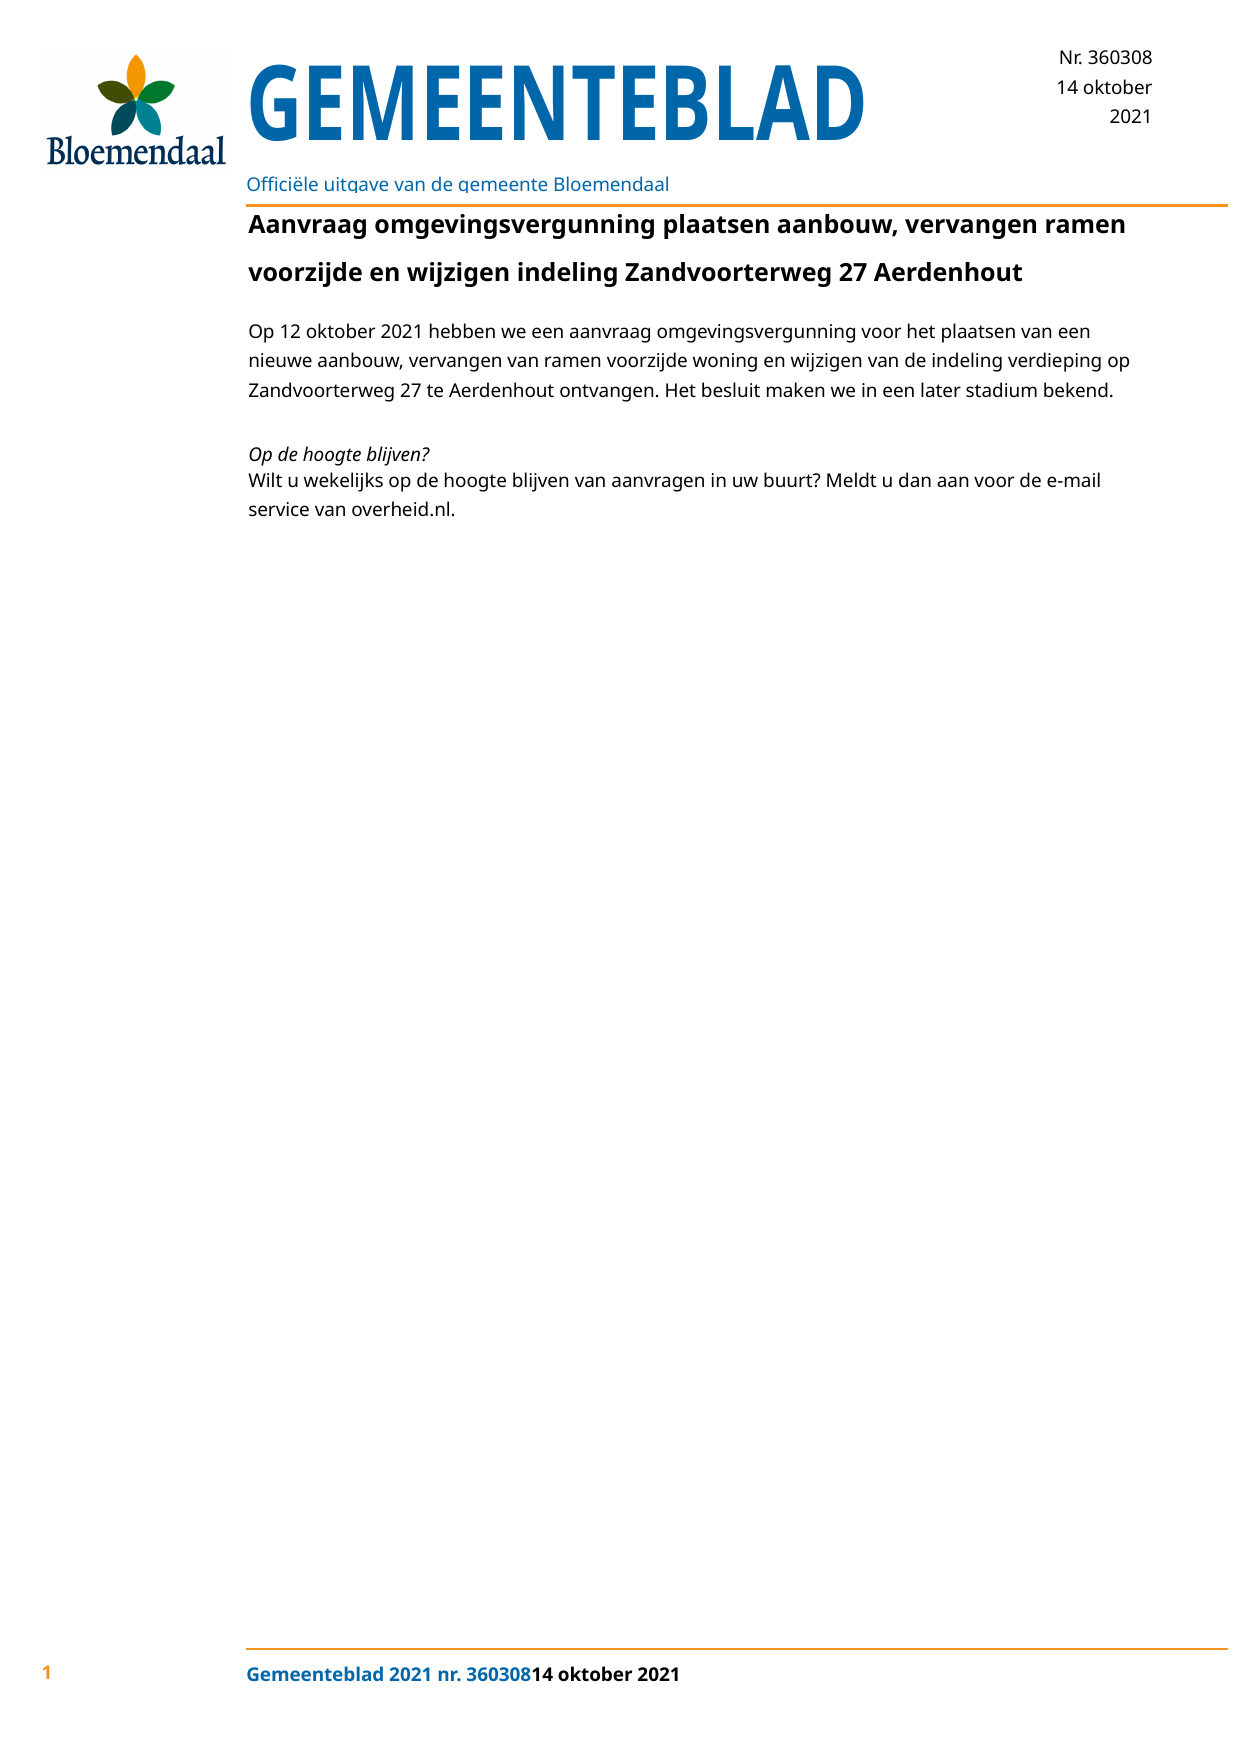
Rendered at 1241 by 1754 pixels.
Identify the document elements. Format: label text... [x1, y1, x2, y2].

text Aanvraag omgevingsvergunning plaatsen aanbouw, vervangen ramen voorzijde en wijzigen indeling Zandvoorterweg 27 Aerdenhout [248, 207, 1152, 288]
text Op 12 oktober 2021 hebben we een aanvraag omgevingsvergunning voor het plaatsen van een nieuwe aanbouw, vervangen van ramen voorzijde woning en wijzigen van de indeling verdieping op Zandvoorterweg 27 te Aerdenhout ontvangen. Het besluit maken we in een later stadium bekend. [248, 318, 1152, 403]
text Op de hoogte blijven? [248, 441, 1152, 467]
text Wilt u wekelijks op de hoogte blijven van aanvragen in uw buurt? Meldt u dan aan voor de e-mail service van overheid.nl. [248, 467, 1152, 522]
picture [41, 47, 231, 172]
